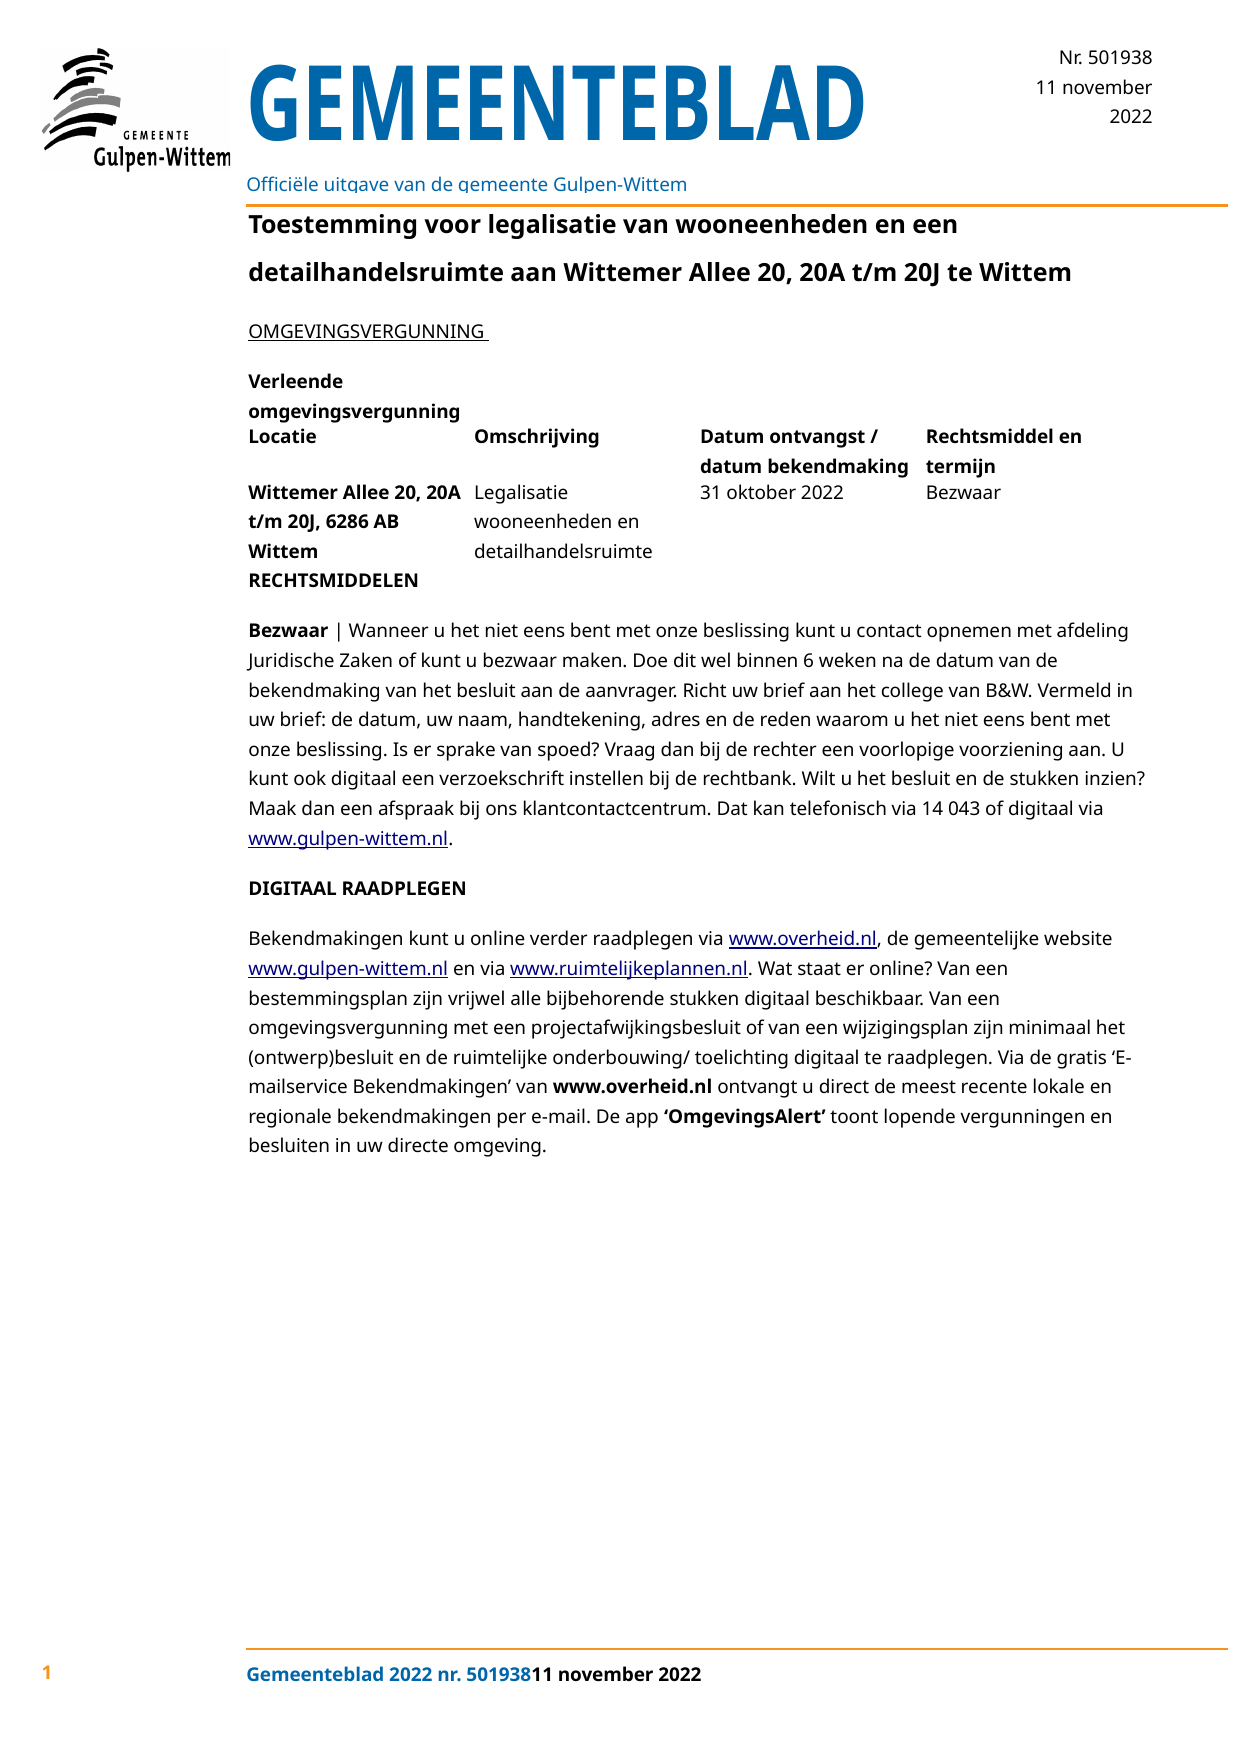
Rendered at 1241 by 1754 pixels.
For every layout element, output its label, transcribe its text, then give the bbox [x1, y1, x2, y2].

table_cell Datum ontvangst / datum bekendmaking [700, 424, 926, 479]
table_header [474, 369, 700, 424]
table_cell Locatie [248, 424, 474, 479]
table_header [700, 369, 926, 424]
text DIGITAAL RAADPLEGEN [248, 875, 1152, 901]
text OMGEVINGSVERGUNNING [248, 318, 1152, 344]
text Bezwaar | Wanneer u het niet eens bent met onze beslissing kunt u contact opnemen met afdeling Juridische Zaken of kunt u bezwaar maken. Doe dit wel binnen 6 weken na de datum van de bekendmaking van het besluit aan de aanvrager. Richt uw brief aan het college van B&W. Vermeld in uw brief: de datum, uw naam, handtekening, adres en de reden waarom u het niet eens bent met onze beslissing. Is er sprake van spoed? Vraag dan bij de rechter een voorlopige voorziening aan. U kunt ook digitaal een verzoekschrift instellen bij de rechtbank. Wilt u het besluit en de stukken inzien? Maak dan een afspraak bij ons klantcontactcentrum. Dat kan telefonisch via 14 043 of digitaal via www.gulpen-wittem.nl. [248, 618, 1152, 850]
table_cell Rechtsmiddel en termijn [926, 424, 1152, 479]
text Toestemming voor legalisatie van wooneenheden en een detailhandelsruimte aan Wittemer Allee 20, 20A t/m 20J te Wittem [248, 207, 1152, 288]
text RECHTSMIDDELEN [248, 567, 1152, 593]
table_cell Wittemer Allee 20, 20A t/m 20J, 6286 AB Wittem [248, 479, 474, 564]
table_cell Omschrijving [474, 424, 700, 479]
table_cell Legalisatie wooneenheden en detailhandelsruimte [474, 479, 700, 564]
table_cell 31 oktober 2022 [700, 479, 926, 564]
table_cell Bezwaar [926, 479, 1152, 564]
table_header [926, 369, 1152, 424]
text Bekendmakingen kunt u online verder raadplegen via www.overheid.nl, de gemeentelijke website www.gulpen-wittem.nl en via www.ruimtelijkeplannen.nl. Wat staat er online? Van een bestemmingsplan zijn vrijwel alle bijbehorende stukken digitaal beschikbaar. Van een omgevingsvergunning met een projectafwijkingsbesluit of van een wijzigingsplan zijn minimaal het (ontwerp)besluit en de ruimtelijke onderbouwing/ toelichting digitaal te raadplegen. Via de gratis ‘E-mailservice Bekendmakingen’ van www.overheid.nl ontvangt u direct de meest recente lokale en regionale bekendmakingen per e-mail. De app ‘OmgevingsAlert’ toont lopende vergunningen en besluiten in uw directe omgeving. [248, 926, 1152, 1158]
picture [41, 47, 231, 172]
table_header Verleende omgevingsvergunning [248, 369, 474, 424]
